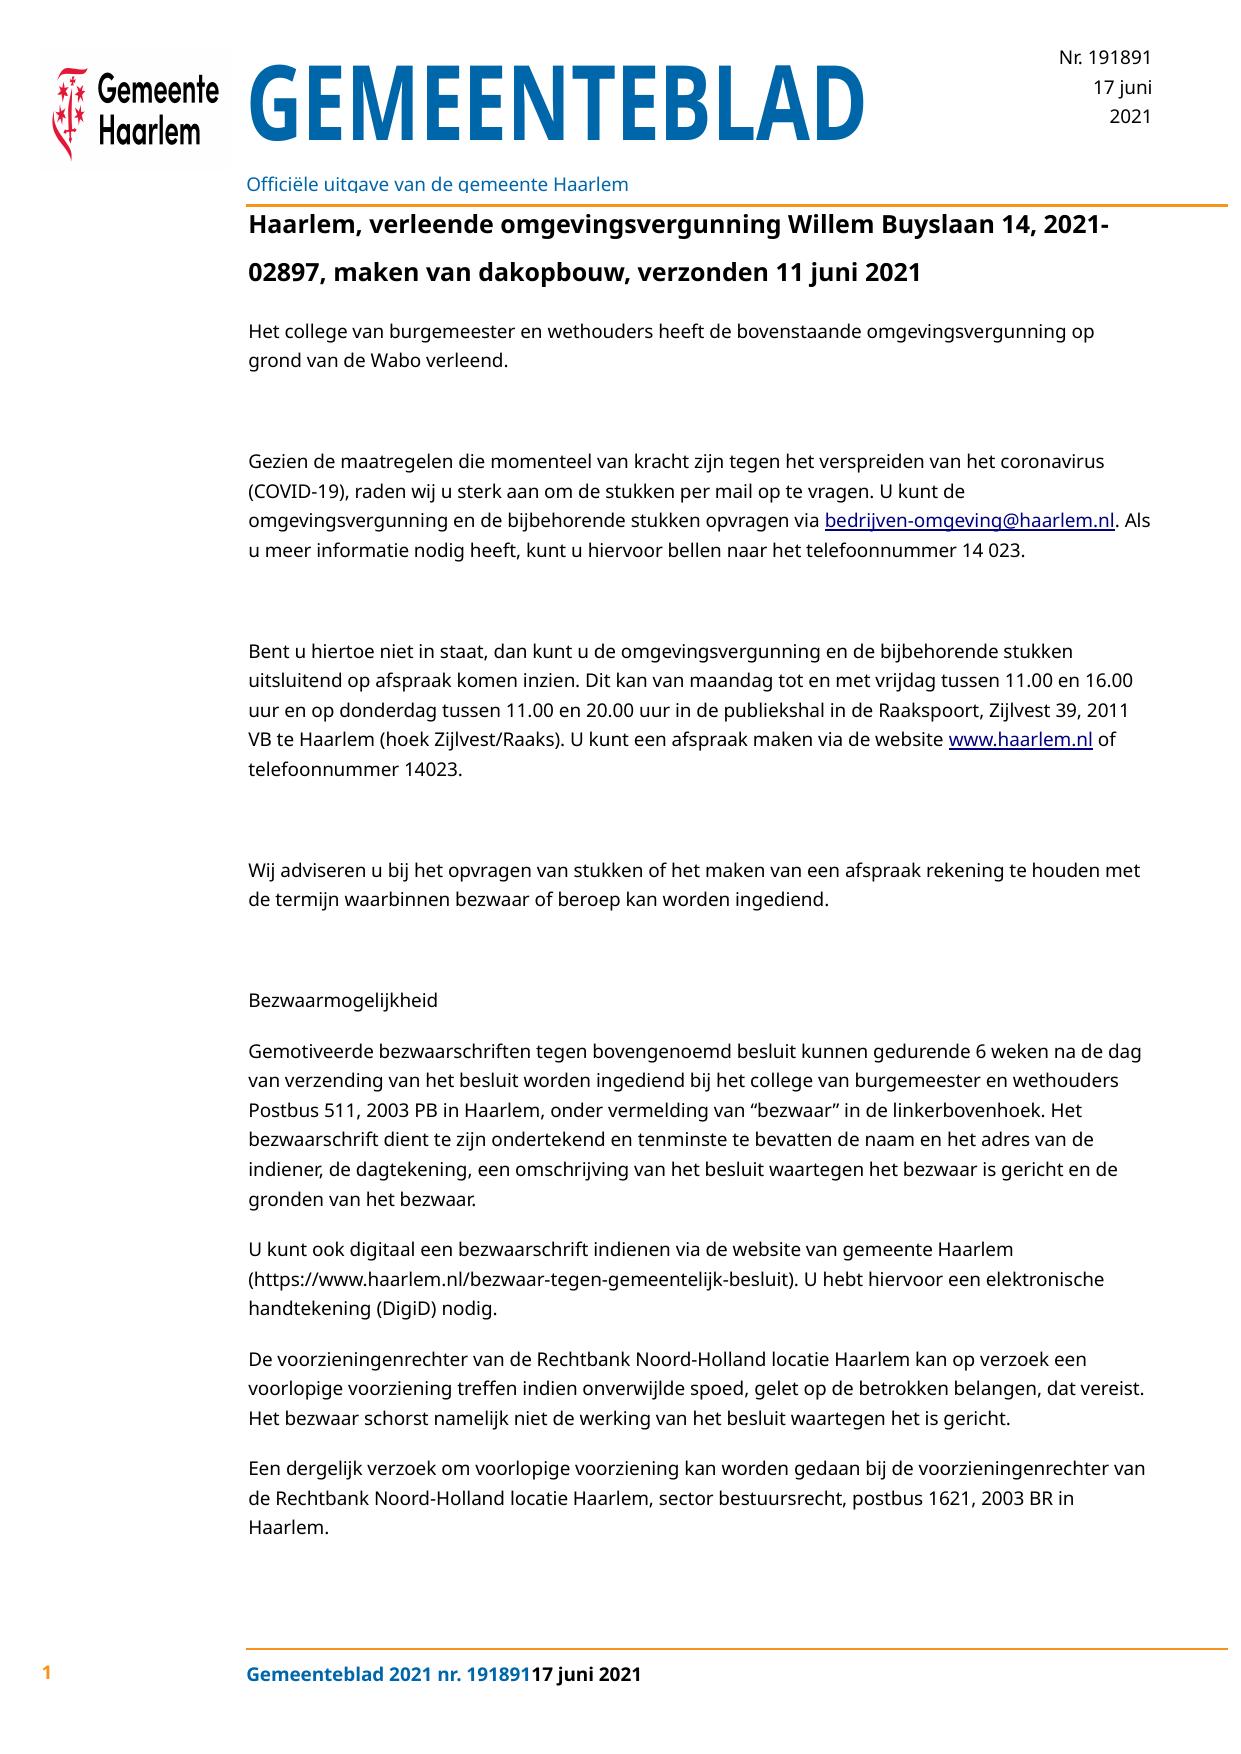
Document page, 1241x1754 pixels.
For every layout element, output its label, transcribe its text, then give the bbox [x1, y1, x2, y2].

text U kunt ook digitaal een bezwaarschrift indienen via de website van gemeente Haarlem (https://www.haarlem.nl/bezwaar-tegen-gemeentelijk-besluit). U hebt hiervoor een elektronische handtekening (DigiD) nodig. [248, 1236, 1152, 1321]
text Gezien de maatregelen die momenteel van kracht zijn tegen het verspreiden van het coronavirus (COVID-19), raden wij u sterk aan om de stukken per mail op te vragen. U kunt de omgevingsvergunning en de bijbehorende stukken opvragen via bedrijven-omgeving@haarlem.nl. Als u meer informatie nodig heeft, kunt u hiervoor bellen naar het telefoonnummer 14 023. [248, 448, 1152, 563]
text Haarlem, verleende omgevingsvergunning Willem Buyslaan 14, 2021-02897, maken van dakopbouw, verzonden 11 juni 2021 [248, 207, 1152, 288]
picture [41, 47, 231, 172]
text Wij adviseren u bij het opvragen van stukken of het maken van een afspraak rekening te houden met de termijn waarbinnen bezwaar of beroep kan worden ingediend. [248, 857, 1152, 912]
text Het college van burgemeester en wethouders heeft de bovenstaande omgevingsvergunning op grond van de Wabo verleend. [248, 318, 1152, 373]
text Bent u hiertoe niet in staat, dan kunt u de omgevingsvergunning en de bijbehorende stukken uitsluitend op afspraak komen inzien. Dit kan van maandag tot en met vrijdag tussen 11.00 en 16.00 uur en op donderdag tussen 11.00 en 20.00 uur in de publiekshal in de Raakspoort, Zijlvest 39, 2011 VB te Haarlem (hoek Zijlvest/Raaks). U kunt een afspraak maken via de website www.haarlem.nl of telefoonnummer 14023. [248, 638, 1152, 782]
text Een dergelijk verzoek om voorlopige voorziening kan worden gedaan bij de voorzieningenrechter van de Rechtbank Noord-Holland locatie Haarlem, sector bestuursrecht, postbus 1621, 2003 BR in Haarlem. [248, 1455, 1152, 1540]
text Bezwaarmogelijkheid [248, 987, 1152, 1013]
text De voorzieningenrechter van de Rechtbank Noord-Holland locatie Haarlem kan op verzoek een voorlopige voorziening treffen indien onverwijlde spoed, gelet op de betrokken belangen, dat vereist. Het bezwaar schorst namelijk niet de werking van het besluit waartegen het is gericht. [248, 1346, 1152, 1431]
text Gemotiveerde bezwaarschriften tegen bovengenoemd besluit kunnen gedurende 6 weken na de dag van verzending van het besluit worden ingediend bij het college van burgemeester en wethouders Postbus 511, 2003 PB in Haarlem, onder vermelding van “bezwaar” in de linkerbovenhoek. Het bezwaarschrift dient te zijn ondertekend en tenminste te bevatten de naam en het adres van de indiener, de dagtekening, een omschrijving van het besluit waartegen het bezwaar is gericht en de gronden van het bezwaar. [248, 1038, 1152, 1212]
